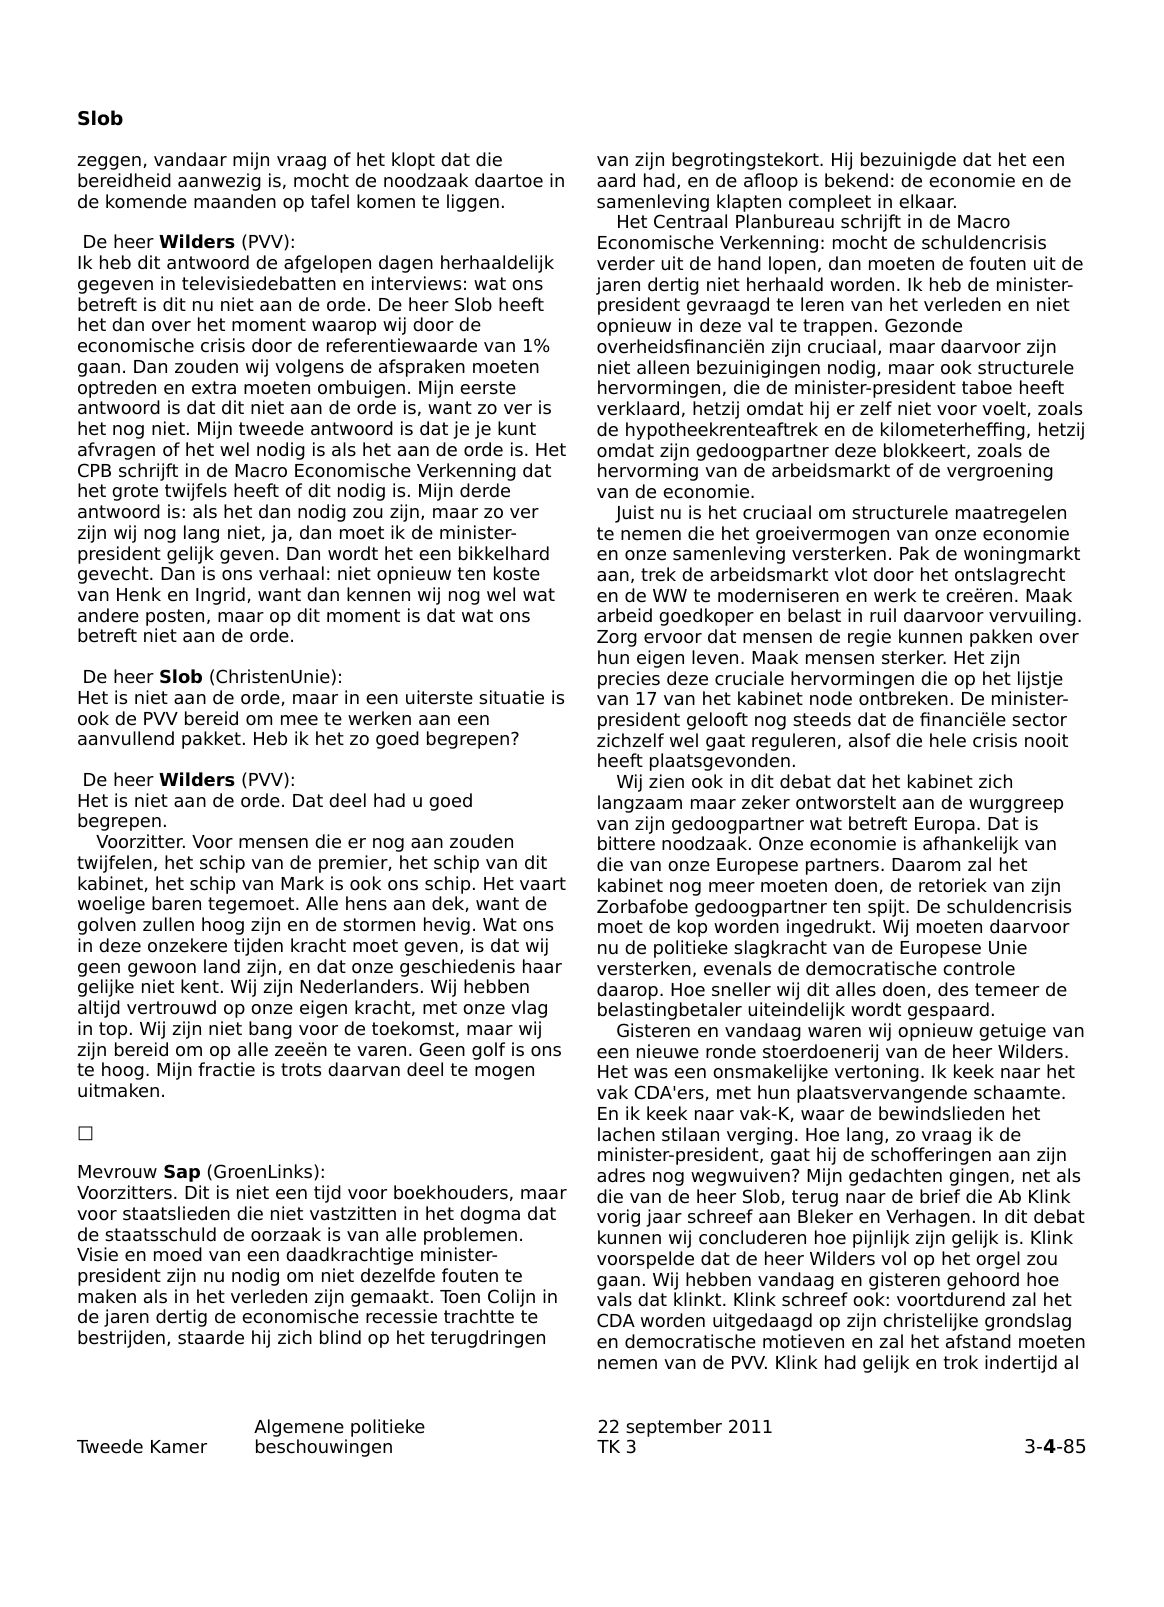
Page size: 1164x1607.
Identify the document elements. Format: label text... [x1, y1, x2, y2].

text Voorzitters. Dit is niet een tijd voor boekhouders, maar voor staatslieden die niet vastzitten in het dogma dat de staatsschuld de oorzaak is van alle problemen. Visie en moed van een daadkrachtige minister-president zijn nu nodig om niet dezelfde fouten te maken als in het verleden zijn gemaakt. Toen Colijn in de jaren dertig de economische recessie trachtte te bestrijden, staarde hij zich blind op het terugdringen [77, 1183, 567, 1349]
text zeggen, vandaar mijn vraag of het klopt dat die bereidheid aanwezig is, mocht de noodzaak daartoe in de komende maanden op tafel komen te liggen. [77, 150, 567, 212]
text Het is niet aan de orde. Dat deel had u goed begrepen. [77, 791, 567, 832]
text Het Centraal Planbureau schrijft in de Macro Economische Verkenning: mocht de schuldencrisis verder uit de hand lopen, dan moeten de fouten uit de jaren dertig niet herhaald worden. Ik heb de minister-president gevraagd te leren van het verleden en niet opnieuw in deze val te trappen. Gezonde overheidsfinanciën zijn cruciaal, maar daarvoor zijn niet alleen bezuinigingen nodig, maar ook structurele hervormingen, die de minister-president taboe heeft verklaard, hetzij omdat hij er zelf niet voor voelt, zoals de hypotheekrenteaftrek en de kilometerheffing, hetzij omdat zijn gedoogpartner deze blokkeert, zoals de hervorming van de arbeidsmarkt of de vergroening van de economie. [596, 212, 1087, 503]
text van zijn begrotingstekort. Hij bezuinigde dat het een aard had, en de afloop is bekend: de economie en de samenleving klapten compleet in elkaar. [596, 150, 1087, 212]
text Wij zien ook in dit debat dat het kabinet zich langzaam maar zeker ontworstelt aan de wurggreep van zijn gedoogpartner wat betreft Europa. Dat is bittere noodzaak. Onze economie is afhankelijk van die van onze Europese partners. Daarom zal het kabinet nog meer moeten doen, de retoriek van zijn Zorbafobe gedoogpartner ten spijt. De schuldencrisis moet de kop worden ingedrukt. Wij moeten daarvoor nu de politieke slagkracht van de Europese Unie versterken, evenals de democratische controle daarop. Hoe sneller wij dit alles doen, des temeer de belastingbetaler uiteindelijk wordt gespaard. [596, 772, 1087, 1021]
text Ik heb dit antwoord de afgelopen dagen herhaaldelijk gegeven in televisiedebatten en interviews: wat ons betreft is dit nu niet aan de orde. De heer Slob heeft het dan over het moment waarop wij door de economische crisis door de referentiewaarde van 1% gaan. Dan zouden wij volgens de afspraken moeten optreden en extra moeten ombuigen. Mijn eerste antwoord is dat dit niet aan de orde is, want zo ver is het nog niet. Mijn tweede antwoord is dat je je kunt afvragen of het wel nodig is als het aan de orde is. Het CPB schrijft in de Macro Economische Verkenning dat het grote twijfels heeft of dit nodig is. Mijn derde antwoord is: als het dan nodig zou zijn, maar zo ver zijn wij nog lang niet, ja, dan moet ik de minister-president gelijk geven. Dan wordt het een bikkelhard gevecht. Dan is ons verhaal: niet opnieuw ten koste van Henk en Ingrid, want dan kennen wij nog wel wat andere posten, maar op dit moment is dat wat ons betreft niet aan de orde. [77, 253, 567, 647]
text Het is niet aan de orde, maar in een uiterste situatie is ook de PVV bereid om mee te werken aan een aanvullend pakket. Heb ik het zo goed begrepen? [77, 688, 567, 750]
text Mevrouw Sap (GroenLinks): [77, 1162, 567, 1183]
text Gisteren en vandaag waren wij opnieuw getuige van een nieuwe ronde stoerdoenerij van de heer Wilders. Het was een onsmakelijke vertoning. Ik keek naar het vak CDA'ers, met hun plaatsvervangende schaamte. En ik keek naar vak-K, waar de bewindslieden het lachen stilaan verging. Hoe lang, zo vraag ik de minister-president, gaat hij de schofferingen aan zijn adres nog wegwuiven? Mijn gedachten gingen, net als die van de heer Slob, terug naar de brief die Ab Klink vorig jaar schreef aan Bleker en Verhagen. In dit debat kunnen wij concluderen hoe pijnlijk zijn gelijk is. Klink voorspelde dat de heer Wilders vol op het orgel zou gaan. Wij hebben vandaag en gisteren gehoord hoe vals dat klinkt. Klink schreef ook: voortdurend zal het CDA worden uitgedaagd op zijn christelijke grondslag en democratische motieven en zal het afstand moeten nemen van de PVV. Klink had gelijk en trok indertijd al [596, 1021, 1087, 1373]
text Voorzitter. Voor mensen die er nog aan zouden twijfelen, het schip van de premier, het schip van dit kabinet, het schip van Mark is ook ons schip. Het vaart woelige baren tegemoet. Alle hens aan dek, want de golven zullen hoog zijn en de stormen hevig. Wat ons in deze onzekere tijden kracht moet geven, is dat wij geen gewoon land zijn, en dat onze geschiedenis haar gelijke niet kent. Wij zijn Nederlanders. Wij hebben altijd vertrouwd op onze eigen kracht, met onze vlag in top. Wij zijn niet bang voor de toekomst, maar wij zijn bereid om op alle zeeën te varen. Geen golf is ons te hoog. Mijn fractie is trots daarvan deel te mogen uitmaken. [77, 832, 567, 1102]
text □ [77, 1122, 567, 1142]
text Juist nu is het cruciaal om structurele maatregelen te nemen die het groeivermogen van onze economie en onze samenleving versterken. Pak de woningmarkt aan, trek de arbeidsmarkt vlot door het ontslagrecht en de WW te moderniseren en werk te creëren. Maak arbeid goedkoper en belast in ruil daarvoor vervuiling. Zorg ervoor dat mensen de regie kunnen pakken over hun eigen leven. Maak mensen sterker. Het zijn precies deze cruciale hervormingen die op het lijstje van 17 van het kabinet node ontbreken. De minister-president gelooft nog steeds dat de financiële sector zichzelf wel gaat reguleren, alsof die hele crisis nooit heeft plaatsgevonden. [596, 503, 1087, 772]
text De heer Wilders (PVV): [77, 770, 567, 791]
text De heer Wilders (PVV): [77, 232, 567, 253]
text De heer Slob (ChristenUnie): [77, 667, 567, 688]
